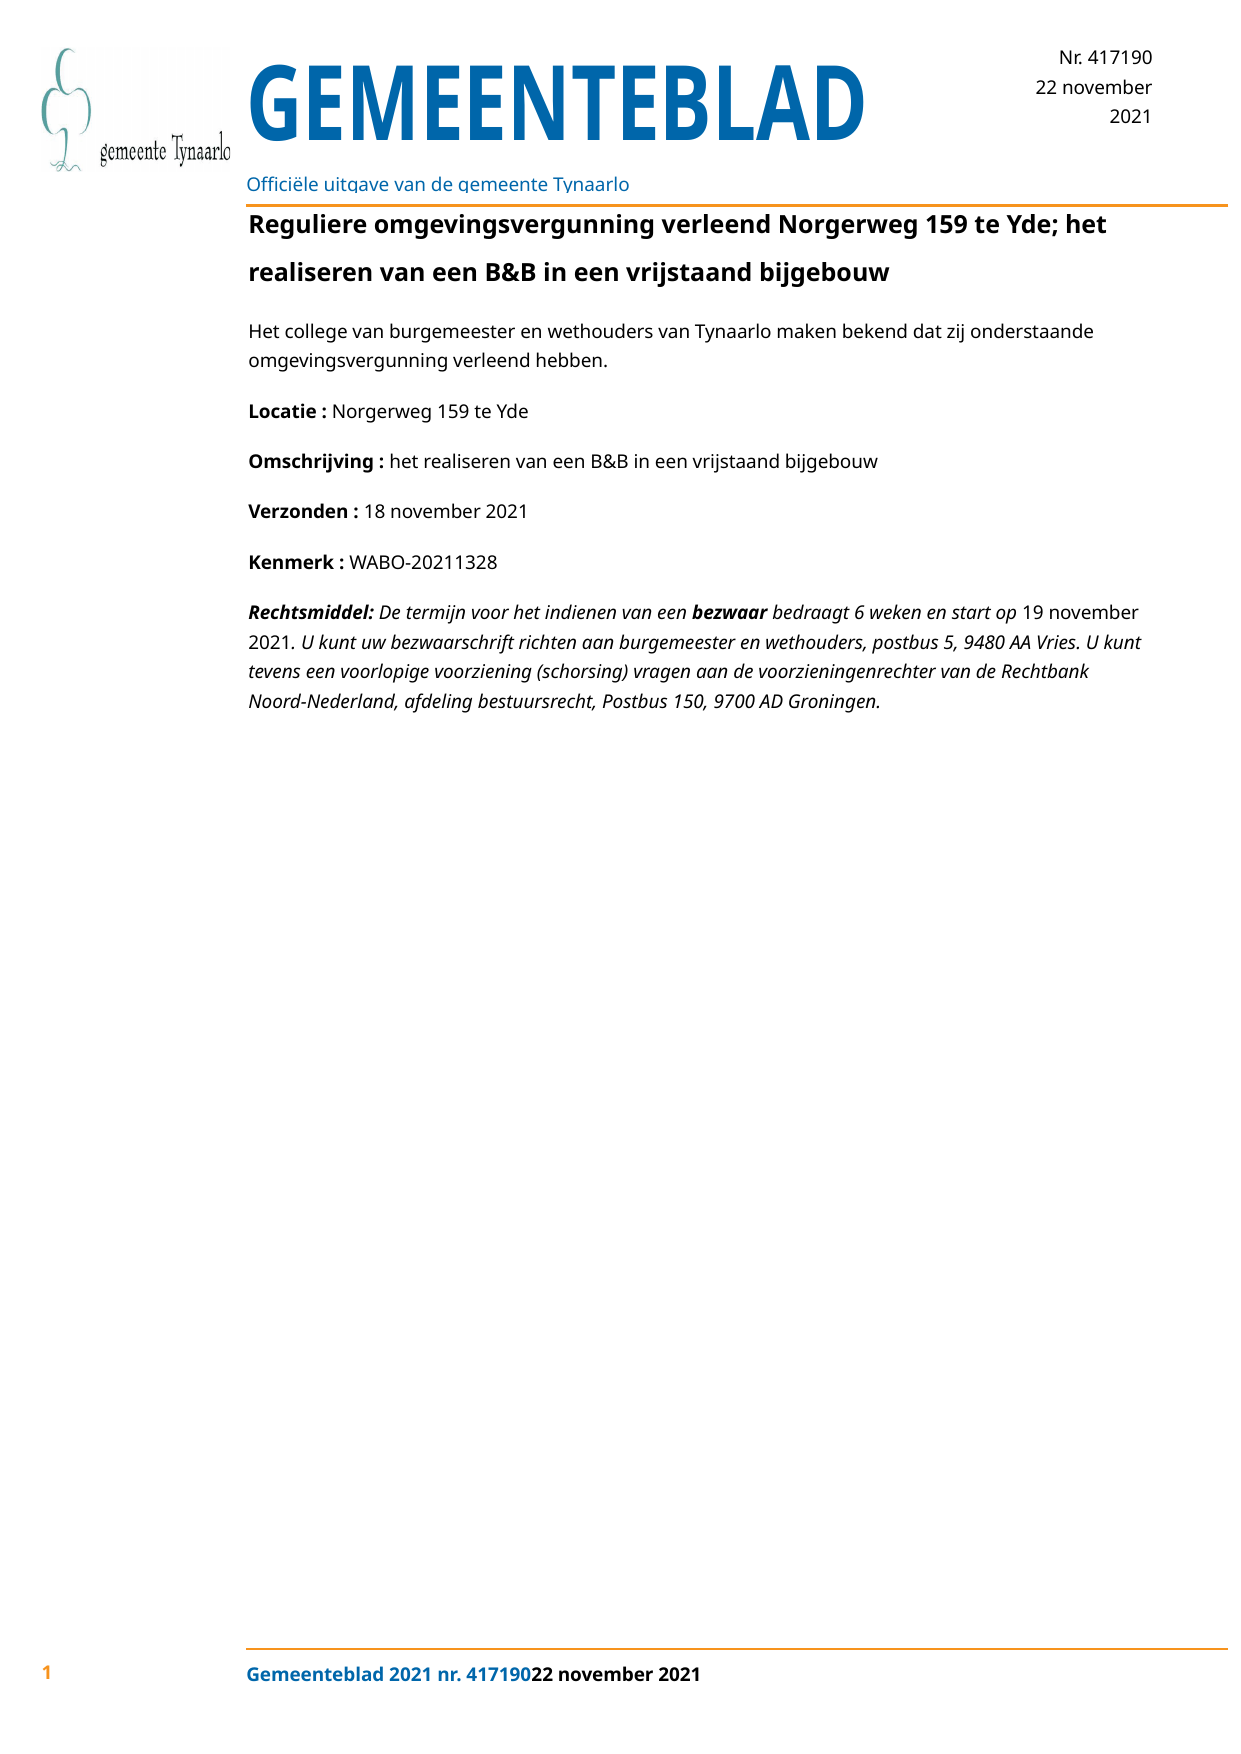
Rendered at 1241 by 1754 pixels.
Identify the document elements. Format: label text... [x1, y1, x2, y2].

picture [41, 47, 231, 172]
text Rechtsmiddel: De termijn voor het indienen van een bezwaar bedraagt 6 weken en start op 19 november 2021. U kunt uw bezwaarschrift richten aan burgemeester en wethouders, postbus 5, 9480 AA Vries. U kunt tevens een voorlopige voorziening (schorsing) vragen aan de voorzieningenrechter van de Rechtbank Noord-Nederland, afdeling bestuursrecht, Postbus 150, 9700 AD Groningen. [248, 599, 1152, 714]
text Omschrijving : het realiseren van een B&B in een vrijstaand bijgebouw [248, 448, 1152, 474]
text Locatie : Norgerweg 159 te Yde [248, 398, 1152, 424]
text Het college van burgemeester en wethouders van Tynaarlo maken bekend dat zij onderstaande omgevingsvergunning verleend hebben. [248, 318, 1152, 373]
text Kenmerk : WABO-20211328 [248, 549, 1152, 575]
text Verzonden : 18 november 2021 [248, 499, 1152, 524]
text Reguliere omgevingsvergunning verleend Norgerweg 159 te Yde; het realiseren van een B&B in een vrijstaand bijgebouw [248, 207, 1152, 288]
